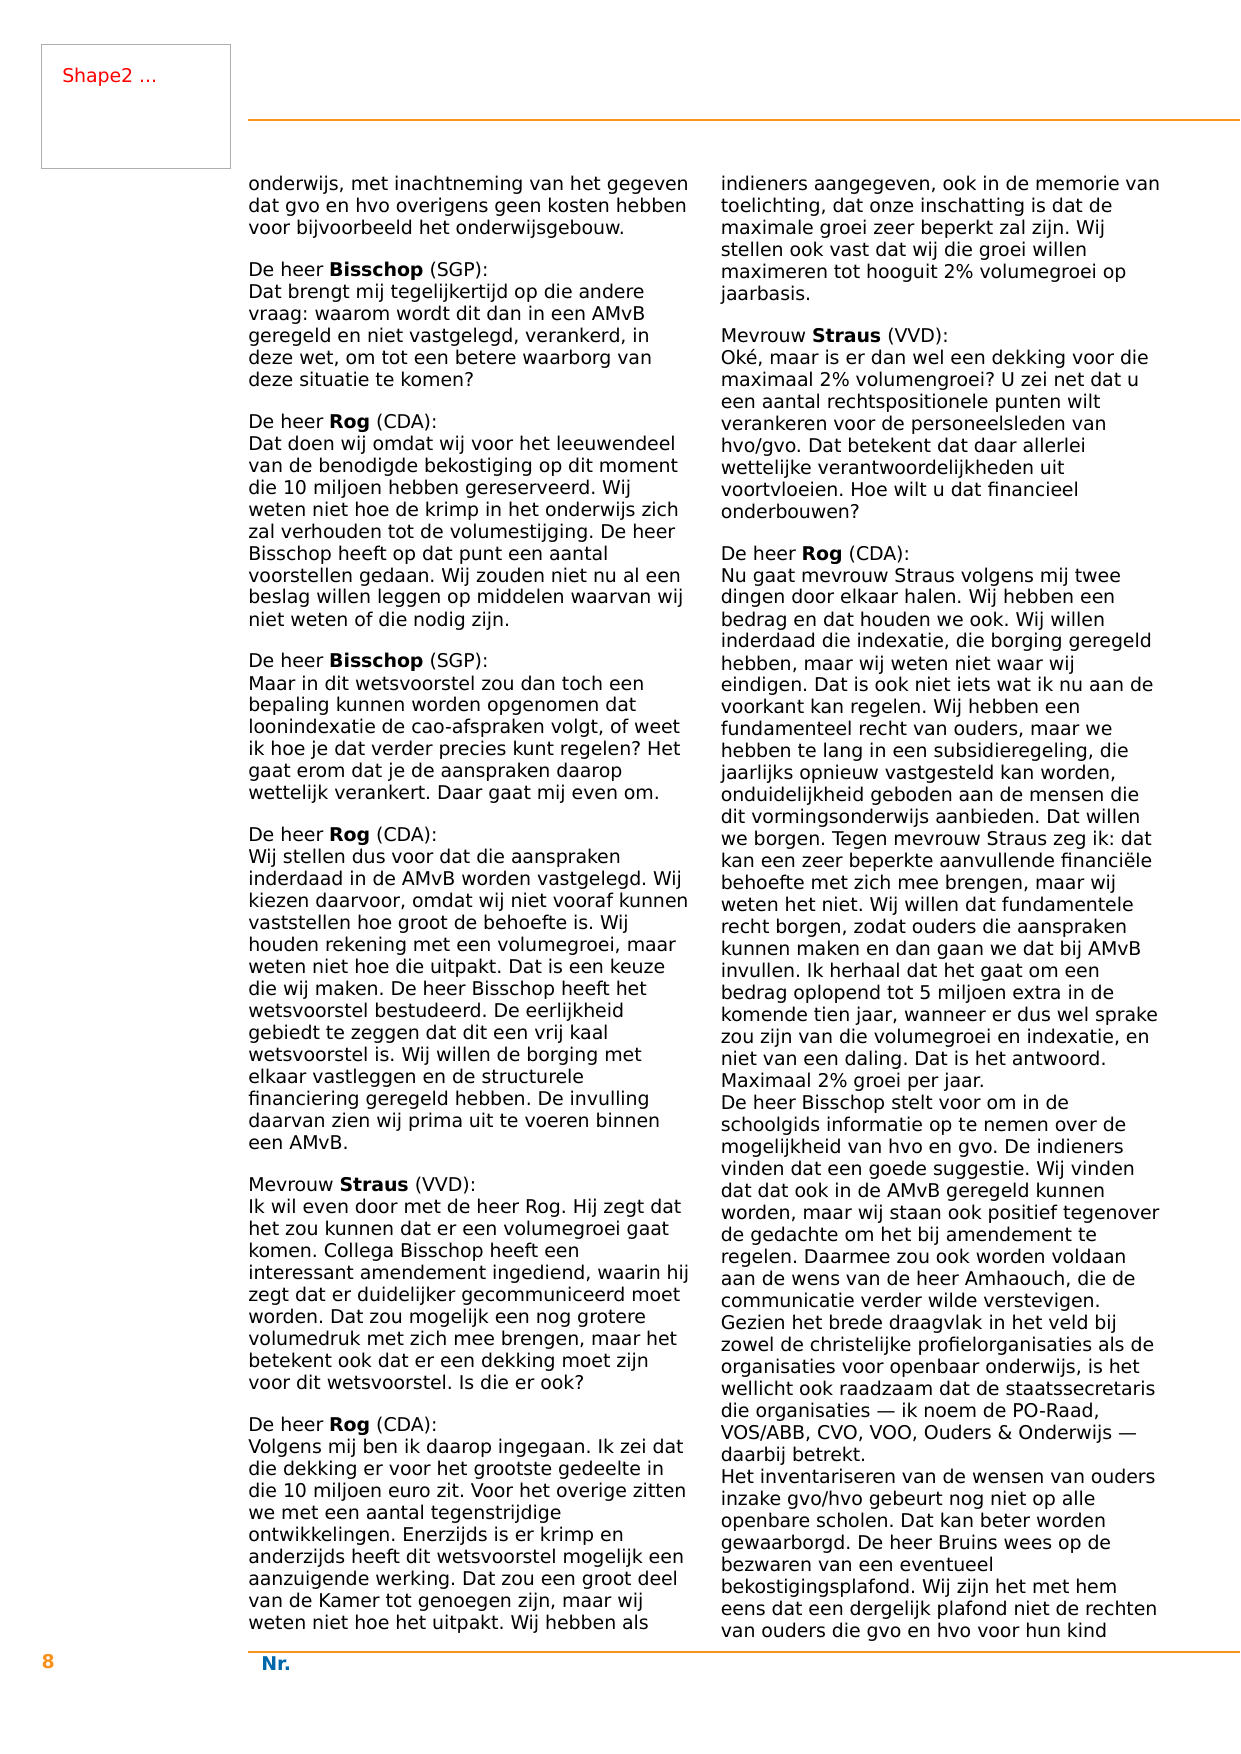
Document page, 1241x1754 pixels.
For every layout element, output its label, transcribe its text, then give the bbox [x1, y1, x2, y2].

text Mevrouw Straus (VVD): [721, 325, 1163, 347]
text De heer Rog (CDA): [248, 824, 691, 846]
text Nu gaat mevrouw Straus volgens mij twee dingen door elkaar halen. Wij hebben een bedrag en dat houden we ook. Wij willen inderdaad die indexatie, die borging geregeld hebben, maar wij weten niet waar wij eindigen. Dat is ook niet iets wat ik nu aan de voorkant kan regelen. Wij hebben een fundamenteel recht van ouders, maar we hebben te lang in een subsidieregeling, die jaarlijks opnieuw vastgesteld kan worden, onduidelijkheid geboden aan de mensen die dit vormingsonderwijs aanbieden. Dat willen we borgen. Tegen mevrouw Straus zeg ik: dat kan een zeer beperkte aanvullende financiële behoefte met zich mee brengen, maar wij weten het niet. Wij willen dat fundamentele recht borgen, zodat ouders die aanspraken kunnen maken en dan gaan we dat bij AMvB invullen. Ik herhaal dat het gaat om een bedrag oplopend tot 5 miljoen extra in de komende tien jaar, wanneer er dus wel sprake zou zijn van die volumegroei en indexatie, en niet van een daling. Dat is het antwoord. Maximaal 2% groei per jaar. [721, 564, 1163, 1092]
text De heer Bisschop (SGP): [248, 259, 691, 281]
text De heer Bisschop stelt voor om in de schoolgids informatie op te nemen over de mogelijkheid van hvo en gvo. De indieners vinden dat een goede suggestie. Wij vinden dat dat ook in de AMvB geregeld kunnen worden, maar wij staan ook positief tegenover de gedachte om het bij amendement te regelen. Daarmee zou ook worden voldaan aan de wens van de heer Amhaouch, die de communicatie verder wilde verstevigen. Gezien het brede draagvlak in het veld bij zowel de christelijke profielorganisaties als de organisaties voor openbaar onderwijs, is het wellicht ook raadzaam dat de staatssecretaris die organisaties — ik noem de PO-Raad, VOS/ABB, CVO, VOO, Ouders & Onderwijs — daarbij betrekt. [721, 1092, 1163, 1466]
text Maar in dit wetsvoorstel zou dan toch een bepaling kunnen worden opgenomen dat loonindexatie de cao-afspraken volgt, of weet ik hoe je dat verder precies kunt regelen? Het gaat erom dat je de aanspraken daarop wettelijk verankert. Daar gaat mij even om. [248, 672, 691, 804]
text Ik wil even door met de heer Rog. Hij zegt dat het zou kunnen dat er een volumegroei gaat komen. Collega Bisschop heeft een interessant amendement ingediend, waarin hij zegt dat er duidelijker gecommuniceerd moet worden. Dat zou mogelijk een nog grotere volumedruk met zich mee brengen, maar het betekent ook dat er een dekking moet zijn voor dit wetsvoorstel. Is die er ook? [248, 1196, 691, 1394]
text Het inventariseren van de wensen van ouders inzake gvo/hvo gebeurt nog niet op alle openbare scholen. Dat kan beter worden gewaarborgd. De heer Bruins wees op de bezwaren van een eventueel bekostigingsplafond. Wij zijn het met hem eens dat een dergelijk plafond niet de rechten van ouders die gvo en hvo voor hun kind [721, 1466, 1163, 1641]
text Volgens mij ben ik daarop ingegaan. Ik zei dat die dekking er voor het grootste gedeelte in die 10 miljoen euro zit. Voor het overige zitten we met een aantal tegenstrijdige ontwikkelingen. Enerzijds is er krimp en anderzijds heeft dit wetsvoorstel mogelijk een aanzuigende werking. Dat zou een groot deel van de Kamer tot genoegen zijn, maar wij weten niet hoe het uitpakt. Wij hebben als [248, 1436, 691, 1633]
text De heer Rog (CDA): [248, 411, 691, 433]
text Oké, maar is er dan wel een dekking voor die maximaal 2% volumengroei? U zei net dat u een aantal rechtspositionele punten wilt verankeren voor de personeelsleden van hvo/gvo. Dat betekent dat daar allerlei wettelijke verantwoordelijkheden uit voortvloeien. Hoe wilt u dat financieel onderbouwen? [721, 347, 1163, 522]
text Mevrouw Straus (VVD): [248, 1174, 691, 1196]
text De heer Bisschop (SGP): [248, 650, 691, 672]
text Wij stellen dus voor dat die aanspraken inderdaad in de AMvB worden vastgelegd. Wij kiezen daarvoor, omdat wij niet vooraf kunnen vaststellen hoe groot de behoefte is. Wij houden rekening met een volumegroei, maar weten niet hoe die uitpakt. Dat is een keuze die wij maken. De heer Bisschop heeft het wetsvoorstel bestudeerd. De eerlijkheid gebiedt te zeggen dat dit een vrij kaal wetsvoorstel is. Wij willen de borging met elkaar vastleggen en de structurele financiering geregeld hebben. De invulling daarvan zien wij prima uit te voeren binnen een AMvB. [248, 846, 691, 1154]
text indieners aangegeven, ook in de memorie van toelichting, dat onze inschatting is dat de maximale groei zeer beperkt zal zijn. Wij stellen ook vast dat wij die groei willen maximeren tot hooguit 2% volumegroei op jaarbasis. [721, 173, 1163, 305]
text De heer Rog (CDA): [248, 1414, 691, 1436]
text De heer Rog (CDA): [721, 542, 1163, 564]
text Dat brengt mij tegelijkertijd op die andere vraag: waarom wordt dit dan in een AMvB geregeld en niet vastgelegd, verankerd, in deze wet, om tot een betere waarborg van deze situatie te komen? [248, 281, 691, 391]
text Dat doen wij omdat wij voor het leeuwendeel van de benodigde bekostiging op dit moment die 10 miljoen hebben gereserveerd. Wij weten niet hoe de krimp in het onderwijs zich zal verhouden tot de volumestijging. De heer Bisschop heeft op dat punt een aantal voorstellen gedaan. Wij zouden niet nu al een beslag willen leggen op middelen waarvan wij niet weten of die nodig zijn. [248, 433, 691, 630]
text onderwijs, met inachtneming van het gegeven dat gvo en hvo overigens geen kosten hebben voor bijvoorbeeld het onderwijsgebouw. [248, 173, 691, 239]
